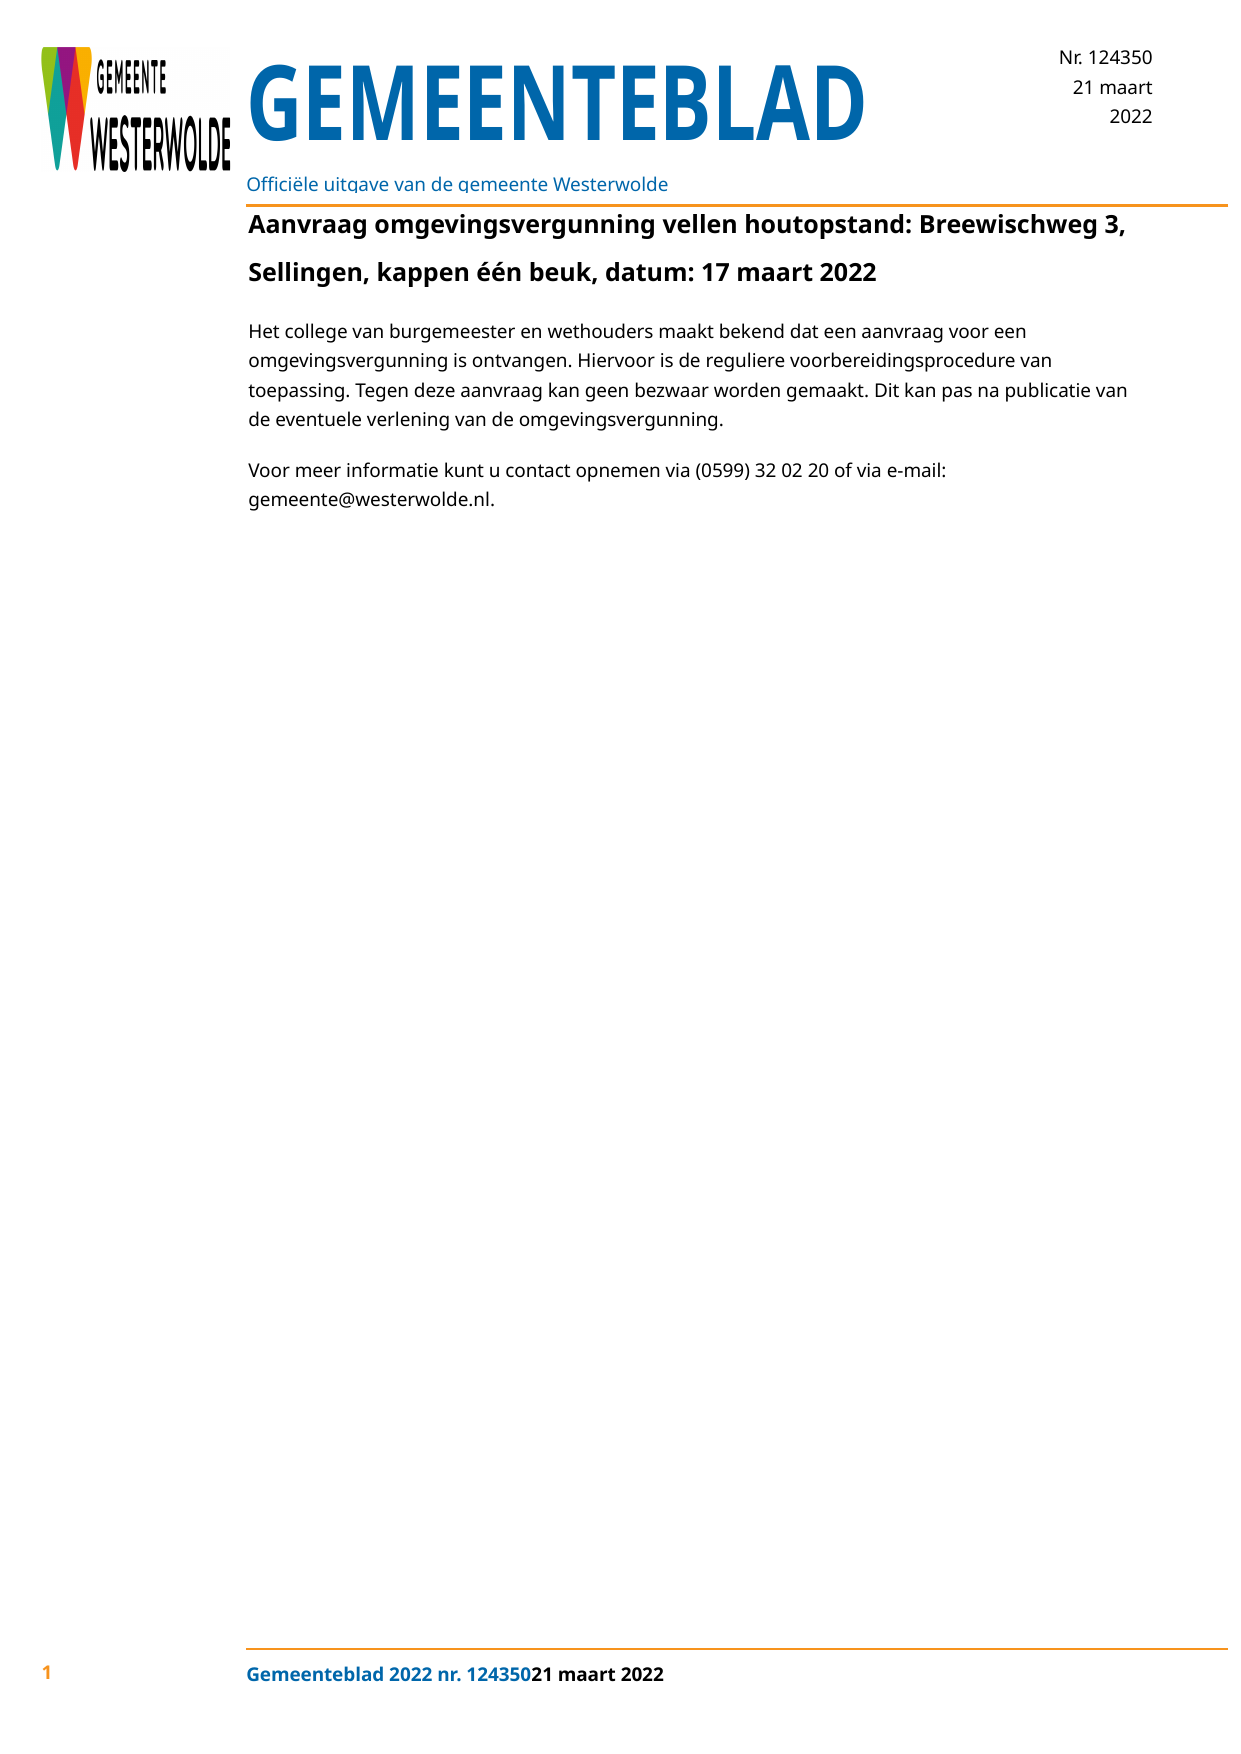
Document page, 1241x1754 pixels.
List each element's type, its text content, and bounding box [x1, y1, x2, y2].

text Aanvraag omgevingsvergunning vellen houtopstand: Breewischweg 3, Sellingen, kappen één beuk, datum: 17 maart 2022 [248, 207, 1152, 288]
text Het college van burgemeester en wethouders maakt bekend dat een aanvraag voor een omgevingsvergunning is ontvangen. Hiervoor is de reguliere voorbereidingsprocedure van toepassing. Tegen deze aanvraag kan geen bezwaar worden gemaakt. Dit kan pas na publicatie van de eventuele verlening van de omgevingsvergunning. [248, 318, 1152, 432]
picture [41, 47, 231, 172]
text Voor meer informatie kunt u contact opnemen via (0599) 32 02 20 of via e-mail: gemeente@westerwolde.nl. [248, 457, 1152, 512]
